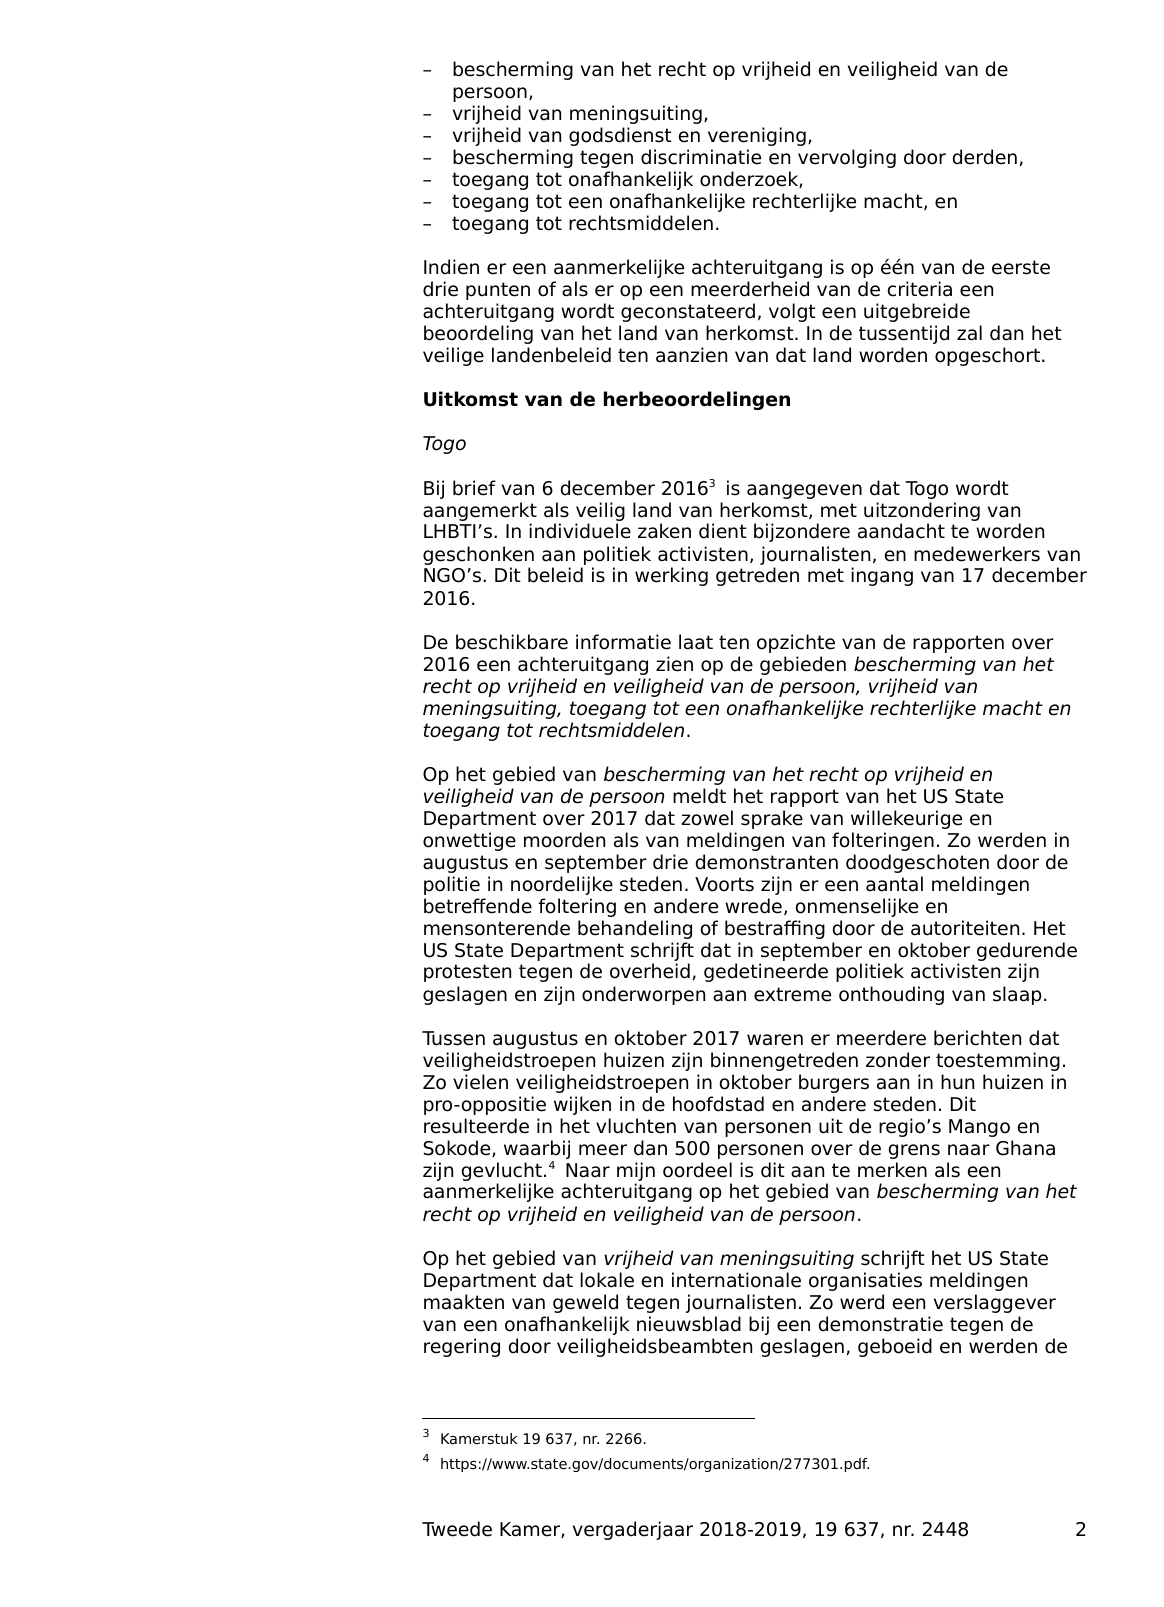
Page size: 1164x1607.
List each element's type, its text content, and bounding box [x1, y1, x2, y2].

text https://www.state.gov/documents/organization/277301.pdf. [422, 1452, 1087, 1474]
text De beschikbare informatie laat ten opzichte van de rapporten over 2016 een achteruitgang zien op de gebieden bescherming van het recht op vrijheid en veiligheid van de persoon, vrijheid van meningsuiting, toegang tot een onafhankelijke rechterlijke macht en toegang tot rechtsmiddelen. [422, 632, 1087, 741]
text Tussen augustus en oktober 2017 waren er meerdere berichten dat veiligheidstroepen huizen zijn binnengetreden zonder toestemming. Zo vielen veiligheidstroepen in oktober burgers aan in hun huizen in pro-oppositie wijken in de hoofdstad en andere steden. Dit resulteerde in het vluchten van personen uit de regio’s Mango en Sokode, waarbij meer dan 500 personen over de grens naar Ghana zijn gevlucht. Naar mijn oordeel is dit aan te merken als een aanmerkelijke achteruitgang op het gebied van bescherming van het recht op vrijheid en veiligheid van de persoon. [422, 1028, 1087, 1225]
text Op het gebied van vrijheid van meningsuiting schrijft het US State Department dat lokale en internationale organisaties meldingen maakten van geweld tegen journalisten. Zo werd een verslaggever van een onafhankelijk nieuwsblad bij een demonstratie tegen de regering door veiligheidsbeambten geslagen, geboeid en werden de [422, 1248, 1087, 1357]
text – vrijheid van godsdienst en vereniging, [422, 125, 1087, 147]
text – toegang tot een onafhankelijke rechterlijke macht, en [422, 191, 1087, 213]
text – bescherming tegen discriminatie en vervolging door derden, [422, 147, 1087, 169]
text – toegang tot onafhankelijk onderzoek, [422, 169, 1087, 191]
text Op het gebied van bescherming van het recht op vrijheid en veiligheid van de persoon meldt het rapport van het US State Department over 2017 dat zowel sprake van willekeurige en onwettige moorden als van meldingen van folteringen. Zo werden in augustus en september drie demonstranten doodgeschoten door de politie in noordelijke steden. Voorts zijn er een aantal meldingen betreffende foltering en andere wrede, onmenselijke en mensonterende behandeling of bestraffing door de autoriteiten. Het US State Department schrijft dat in september en oktober gedurende protesten tegen de overheid, gedetineerde politiek activisten zijn geslagen en zijn onderworpen aan extreme onthouding van slaap. [422, 764, 1087, 1005]
text – vrijheid van meningsuiting, [422, 103, 1087, 125]
subtitle Togo [422, 433, 1087, 455]
text Indien er een aanmerkelijke achteruitgang is op één van de eerste drie punten of als er op een meerderheid van de criteria een achteruitgang wordt geconstateerd, volgt een uitgebreide beoordeling van het land van herkomst. In de tussentijd zal dan het veilige landenbeleid ten aanzien van dat land worden opgeschort. [422, 257, 1087, 367]
subtitle Uitkomst van de herbeoordelingen [422, 389, 1087, 411]
text – bescherming van het recht op vrijheid en veiligheid van de persoon, [422, 59, 1087, 103]
text – toegang tot rechtsmiddelen. [422, 213, 1087, 235]
text Kamerstuk 19 637, nr. 2266. [422, 1427, 1087, 1449]
text Bij brief van 6 december 2016 is aangegeven dat Togo wordt aangemerkt als veilig land van herkomst, met uitzondering van LHBTI’s. In individuele zaken dient bijzondere aandacht te worden geschonken aan politiek activisten, journalisten, en medewerkers van NGO’s. Dit beleid is in werking getreden met ingang van 17 december 2016. [422, 477, 1087, 609]
